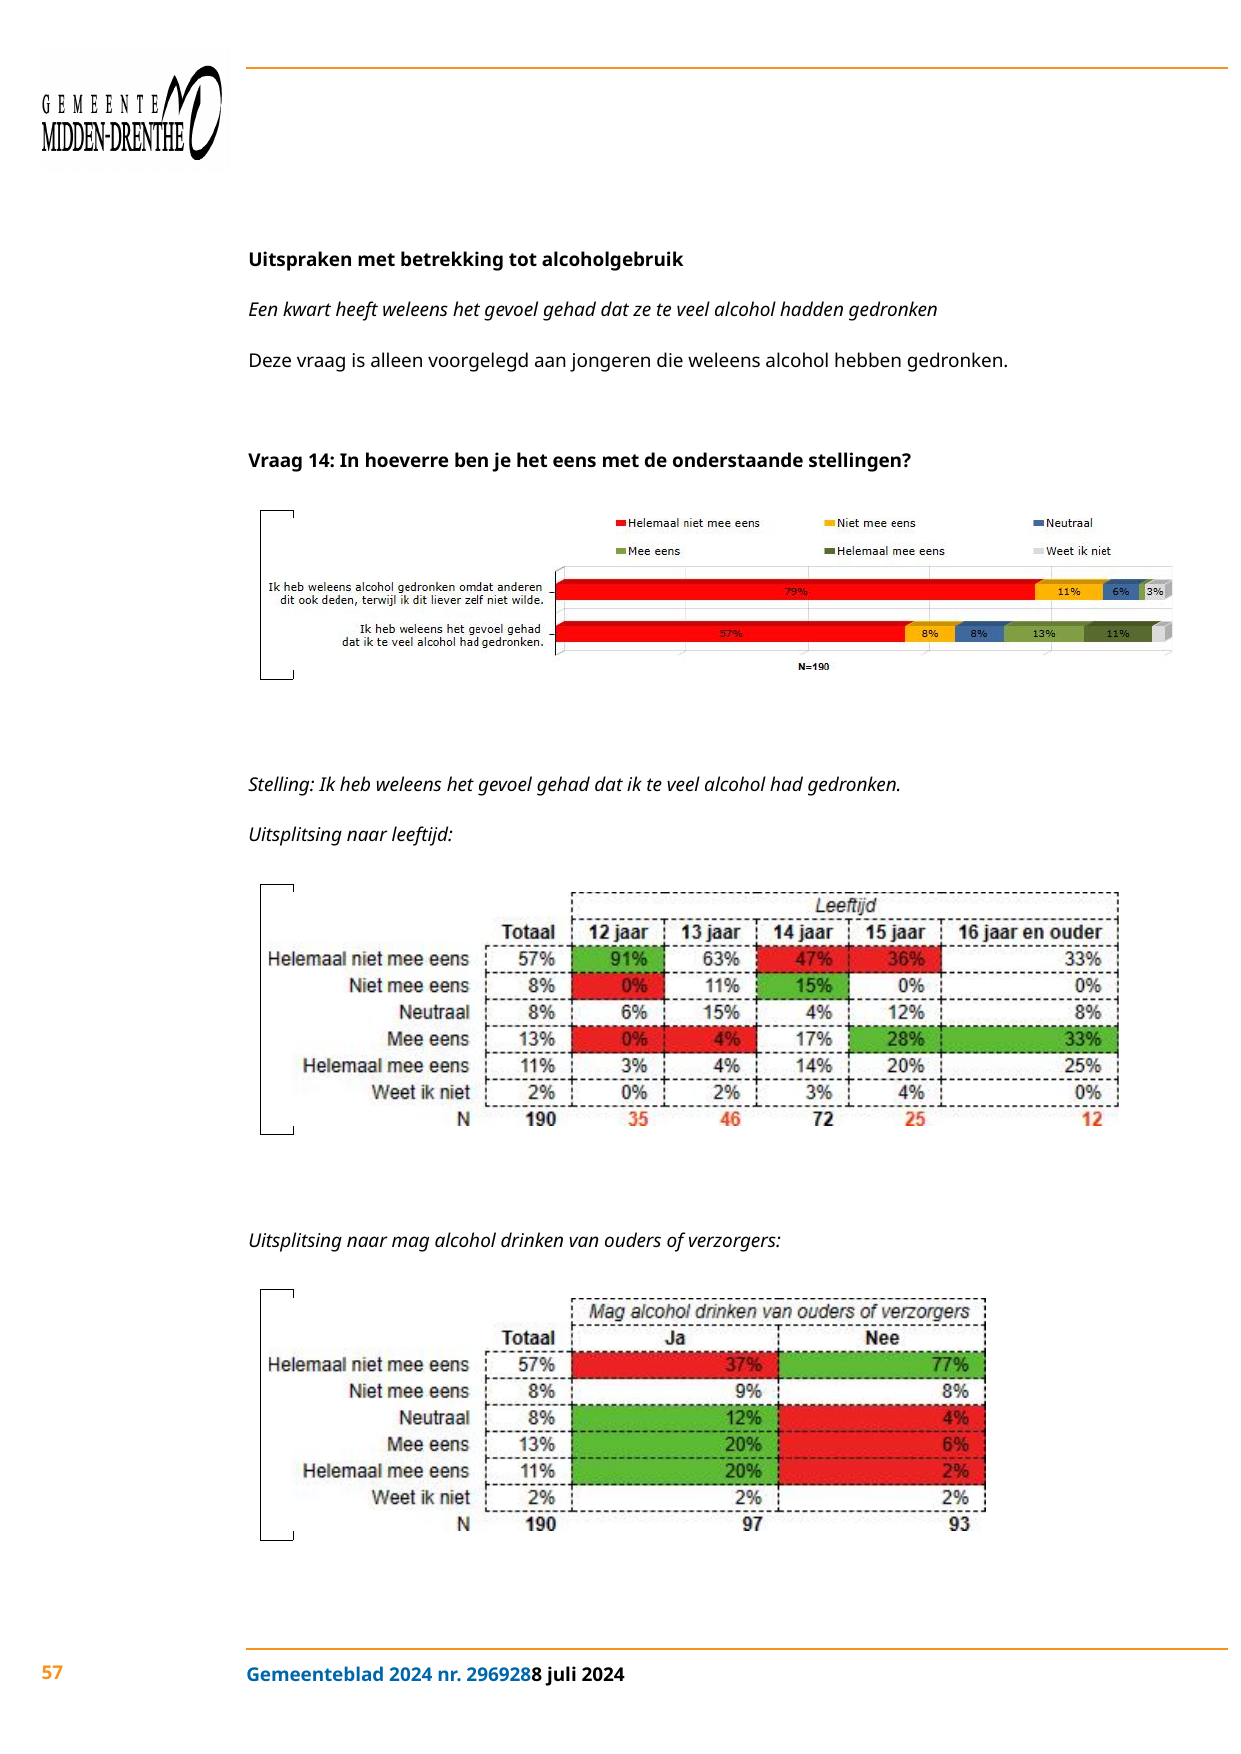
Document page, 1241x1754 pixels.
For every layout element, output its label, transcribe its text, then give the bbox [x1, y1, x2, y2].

picture [268, 1298, 986, 1531]
text Een kwart heeft weleens het gevoel gehad dat ze te veel alcohol hadden gedronken [248, 296, 1152, 322]
picture [41, 47, 231, 172]
text Uitspraken met betrekking tot alcoholgebruik [248, 246, 1152, 272]
text Deze vraag is alleen voorgelegd aan jongeren die weleens alcohol hebben gedronken. [248, 347, 1152, 373]
text Vraag 14: In hoeverre ben je het eens met de onderstaande stellingen? [248, 448, 1152, 473]
text Uitsplitsing naar leeftijd: [248, 822, 1152, 847]
picture [268, 518, 1173, 670]
text Stelling: Ik heb weleens het gevoel gehad dat ik te veel alcohol had gedronken. [248, 771, 1152, 797]
picture [268, 892, 1119, 1126]
text Uitsplitsing naar mag alcohol drinken van ouders of verzorgers: [248, 1227, 1152, 1253]
